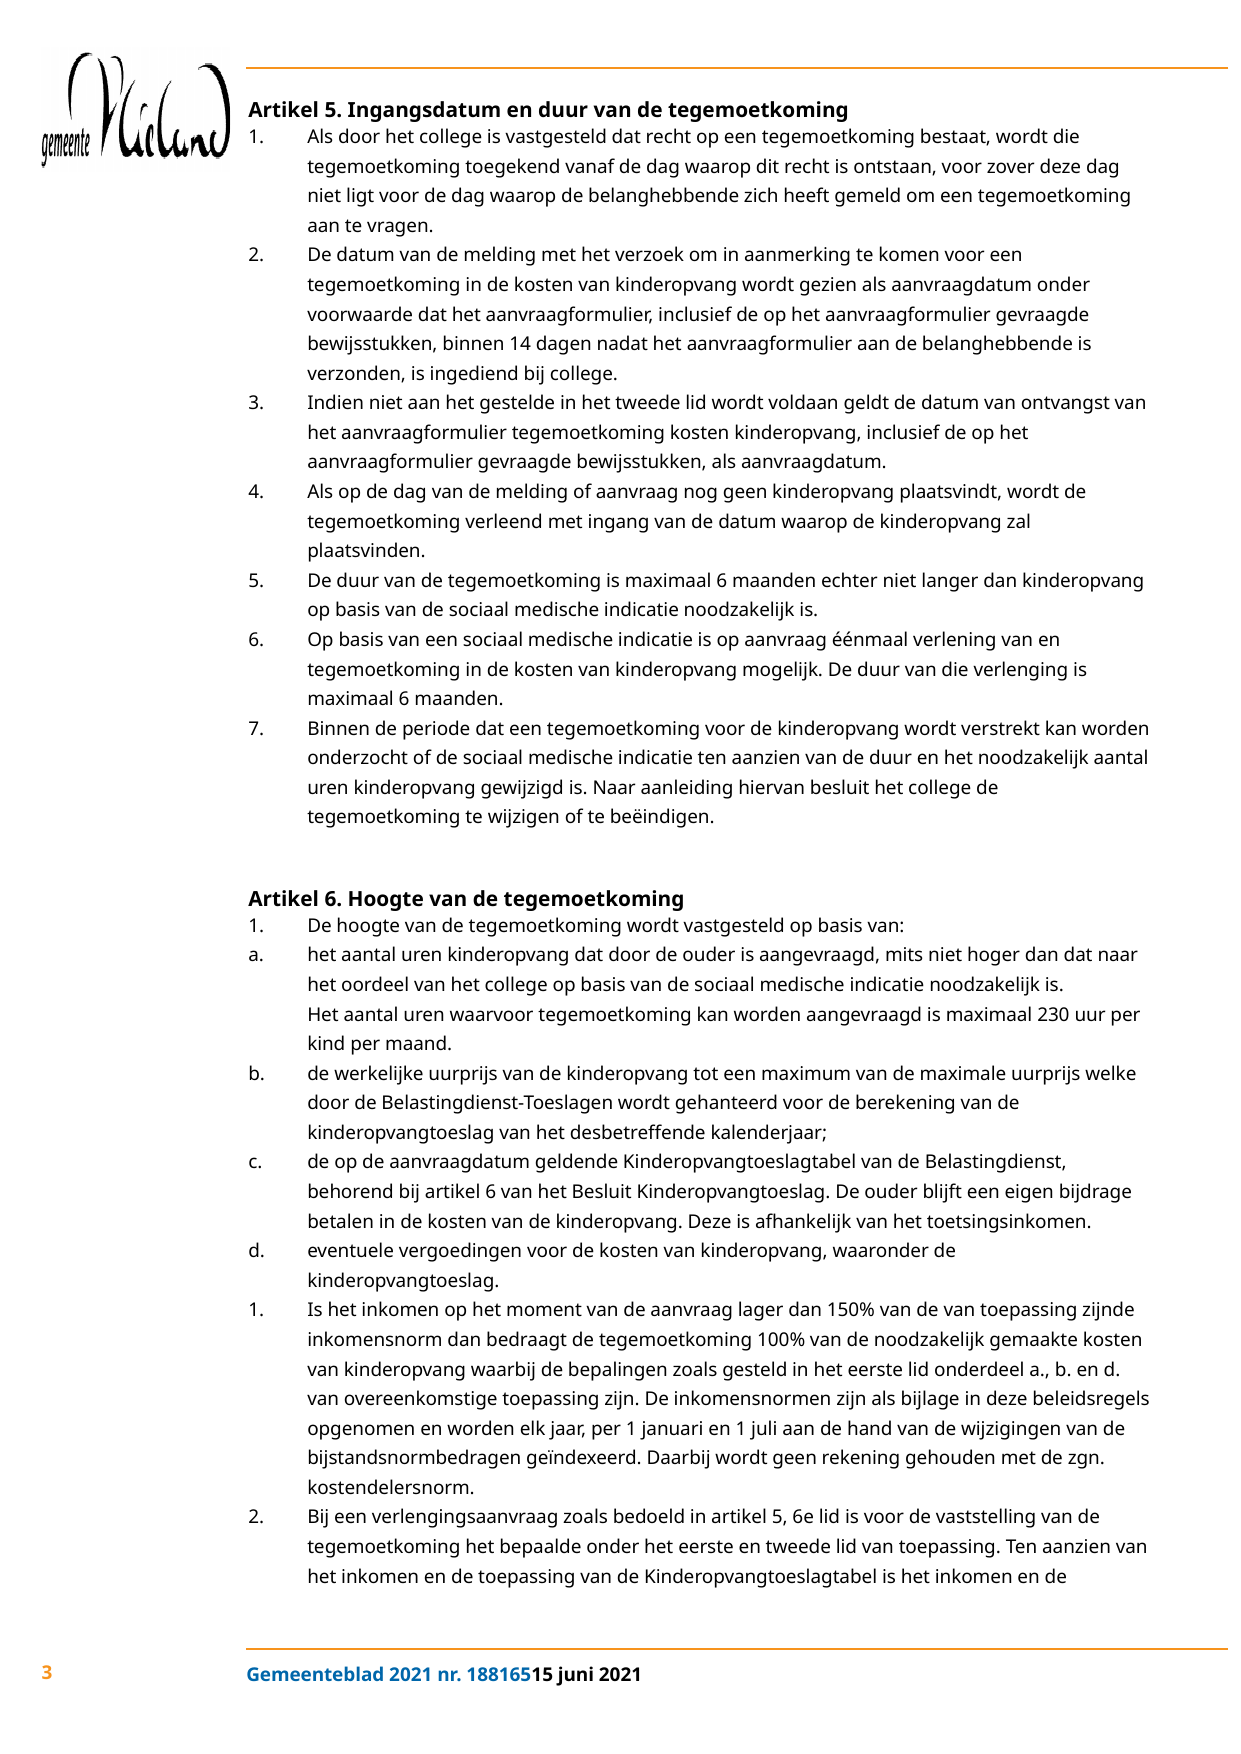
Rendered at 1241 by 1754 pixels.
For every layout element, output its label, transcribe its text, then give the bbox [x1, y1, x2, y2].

text Artikel 6. Hoogte van de tegemoetkoming [248, 884, 1152, 912]
list Bij een verlengingsaanvraag zoals bedoeld in artikel 5, 6e lid is voor de vaststelling van de tegemoetkoming het bepaalde onder het eerste en tweede lid van toepassing. Ten aanzien van het inkomen en de toepassing van de Kinderopvangtoeslagtabel is het inkomen en de [248, 1504, 1152, 1589]
list Op basis van een sociaal medische indicatie is op aanvraag éénmaal verlening van en tegemoetkoming in de kosten van kinderopvang mogelijk. De duur van die verlenging is maximaal 6 maanden. [248, 626, 1152, 711]
text Artikel 5. Ingangsdatum en duur van de tegemoetkoming [248, 95, 1152, 123]
list Is het inkomen op het moment van de aanvraag lager dan 150% van de van toepassing zijnde inkomensnorm dan bedraagt de tegemoetkoming 100% van de noodzakelijk gemaakte kosten van kinderopvang waarbij de bepalingen zoals gesteld in het eerste lid onderdeel a., b. en d. van overeenkomstige toepassing zijn. De inkomensnormen zijn als bijlage in deze beleidsregels opgenomen en worden elk jaar, per 1 januari en 1 juli aan de hand van de wijzigingen van de bijstandsnormbedragen geïndexeerd. Daarbij wordt geen rekening gehouden met de zgn. kostendelersnorm. [248, 1297, 1152, 1500]
picture [41, 47, 231, 172]
list het aantal uren kinderopvang dat door de ouder is aangevraagd, mits niet hoger dan dat naar het oordeel van het college op basis van de sociaal medische indicatie noodzakelijk is. [248, 942, 1152, 997]
list eventuele vergoedingen voor de kosten van kinderopvang, waaronder de kinderopvangtoeslag. [248, 1237, 1152, 1293]
list De datum van de melding met het verzoek om in aanmerking te komen voor een tegemoetkoming in de kosten van kinderopvang wordt gezien als aanvraagdatum onder voorwaarde dat het aanvraagformulier, inclusief de op het aanvraagformulier gevraagde bewijsstukken, binnen 14 dagen nadat het aanvraagformulier aan de belanghebbende is verzonden, is ingediend bij college. [248, 242, 1152, 386]
list Indien niet aan het gestelde in het tweede lid wordt voldaan geldt de datum van ontvangst van het aanvraagformulier tegemoetkoming kosten kinderopvang, inclusief de op het aanvraagformulier gevraagde bewijsstukken, als aanvraagdatum. [248, 389, 1152, 474]
list De hoogte van de tegemoetkoming wordt vastgesteld op basis van: [248, 912, 1152, 938]
list Binnen de periode dat een tegemoetkoming voor de kinderopvang wordt verstrekt kan worden onderzocht of de sociaal medische indicatie ten aanzien van de duur en het noodzakelijk aantal uren kinderopvang gewijzigd is. Naar aanleiding hiervan besluit het college de tegemoetkoming te wijzigen of te beëindigen. [248, 715, 1152, 829]
list Als op de dag van de melding of aanvraag nog geen kinderopvang plaatsvindt, wordt de tegemoetkoming verleend met ingang van de datum waarop de kinderopvang zal plaatsvinden. [248, 478, 1152, 563]
list De duur van de tegemoetkoming is maximaal 6 maanden echter niet langer dan kinderopvang op basis van de sociaal medische indicatie noodzakelijk is. [248, 567, 1152, 622]
list Als door het college is vastgesteld dat recht op een tegemoetkoming bestaat, wordt die tegemoetkoming toegekend vanaf de dag waarop dit recht is ontstaan, voor zover deze dag niet ligt voor de dag waarop de belanghebbende zich heeft gemeld om een tegemoetkoming aan te vragen. [248, 123, 1152, 238]
list Het aantal uren waarvoor tegemoetkoming kan worden aangevraagd is maximaal 230 uur per kind per maand. [248, 1001, 1152, 1056]
list de werkelijke uurprijs van de kinderopvang tot een maximum van de maximale uurprijs welke door de Belastingdienst-Toeslagen wordt gehanteerd voor de berekening van de kinderopvangtoeslag van het desbetreffende kalenderjaar; [248, 1060, 1152, 1145]
list de op de aanvraagdatum geldende Kinderopvangtoeslagtabel van de Belastingdienst, behorend bij artikel 6 van het Besluit Kinderopvangtoeslag. De ouder blijft een eigen bijdrage betalen in de kosten van de kinderopvang. Deze is afhankelijk van het toetsingsinkomen. [248, 1149, 1152, 1234]
